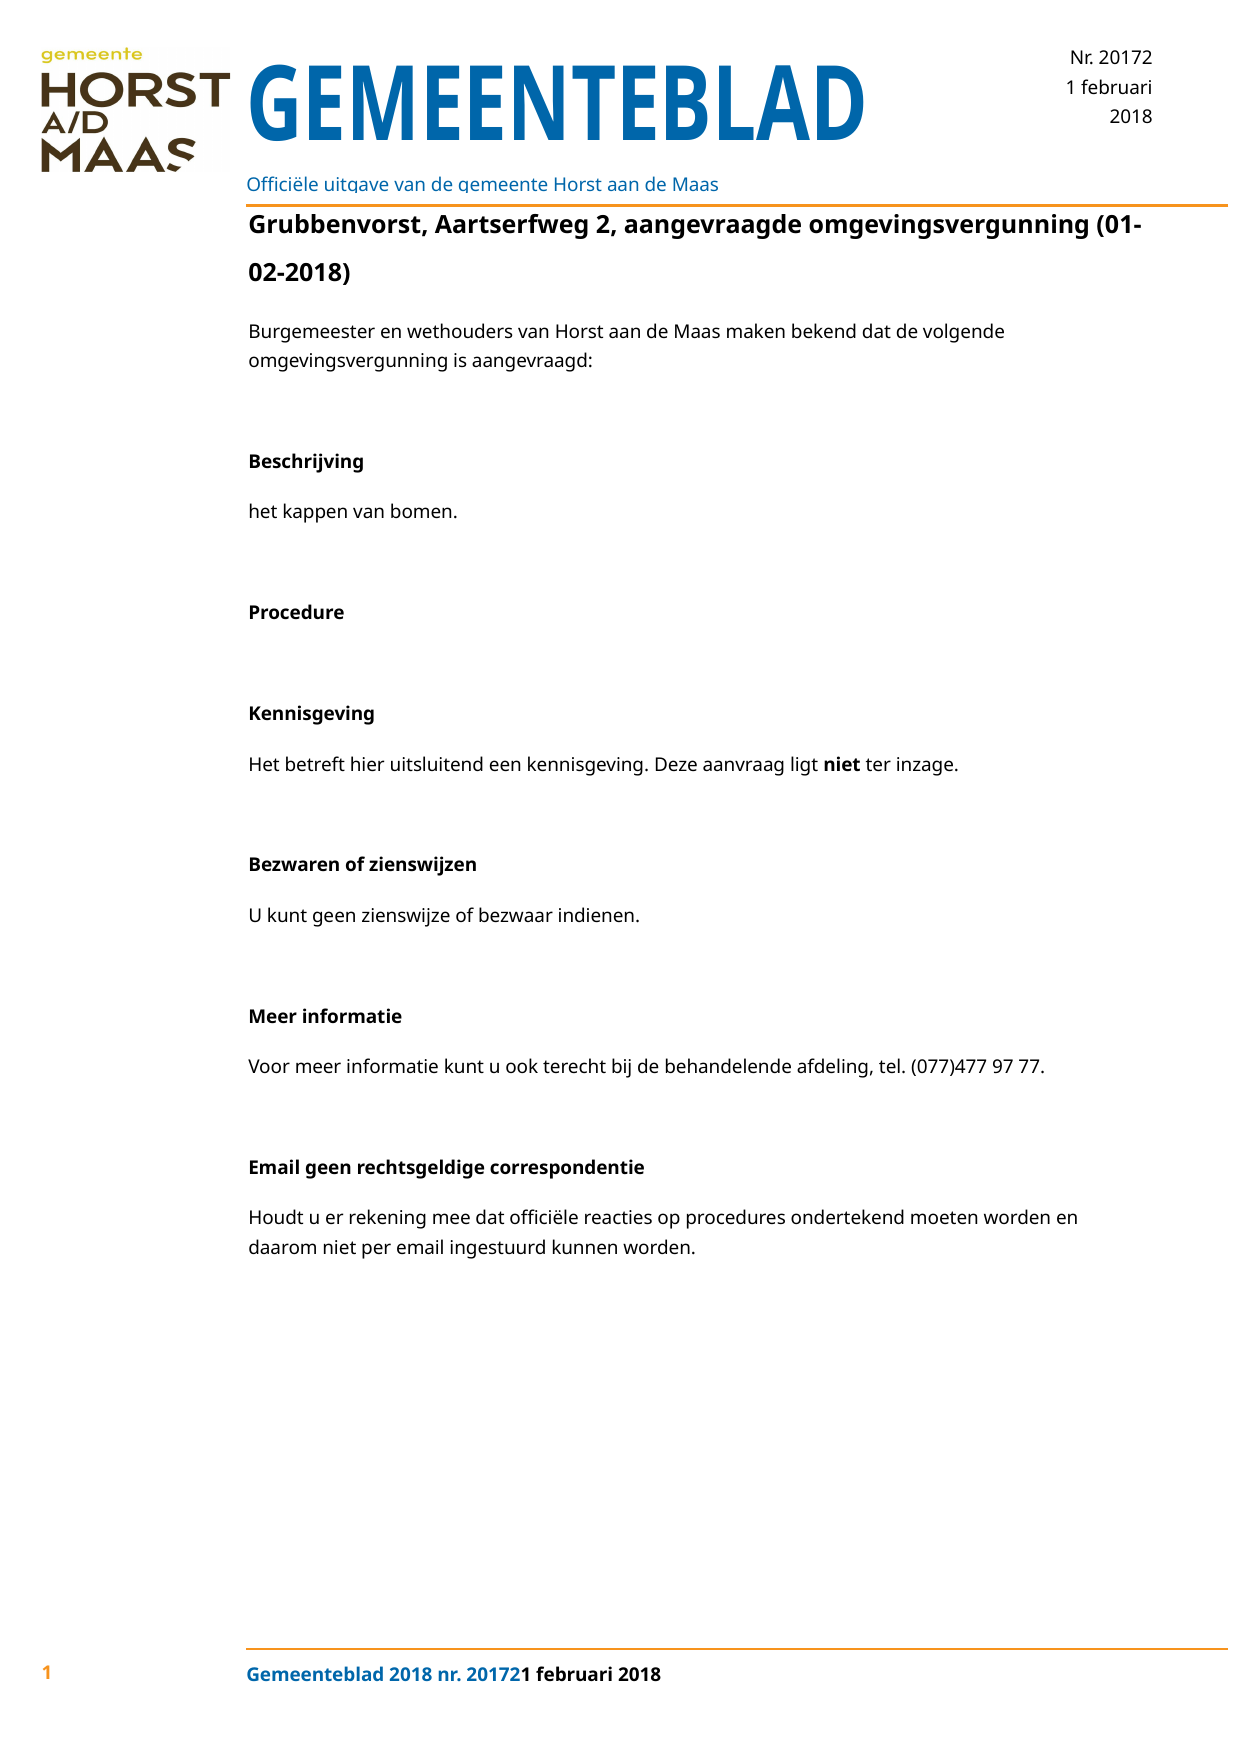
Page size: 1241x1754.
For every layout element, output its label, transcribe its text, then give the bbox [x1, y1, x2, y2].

text U kunt geen zienswijze of bezwaar indienen. [248, 902, 1152, 928]
text Grubbenvorst, Aartserfweg 2, aangevraagde omgevingsvergunning (01-02-2018) [248, 207, 1152, 288]
picture [41, 47, 231, 172]
text Procedure [248, 599, 1152, 625]
text Bezwaren of zienswijzen [248, 852, 1152, 877]
text Houdt u er rekening mee dat officiële reacties op procedures ondertekend moeten worden en daarom niet per email ingestuurd kunnen worden. [248, 1204, 1152, 1260]
text het kappen van bomen. [248, 499, 1152, 524]
text Het betreft hier uitsluitend een kennisgeving. Deze aanvraag ligt niet ter inzage. [248, 751, 1152, 777]
text Email geen rechtsgeldige correspondentie [248, 1154, 1152, 1180]
text Meer informatie [248, 1003, 1152, 1029]
text Beschrijving [248, 448, 1152, 474]
text Burgemeester en wethouders van Horst aan de Maas maken bekend dat de volgende omgevingsvergunning is aangevraagd: [248, 318, 1152, 373]
text Kennisgeving [248, 700, 1152, 726]
text Voor meer informatie kunt u ook terecht bij de behandelende afdeling, tel. (077)477 97 77. [248, 1053, 1152, 1079]
